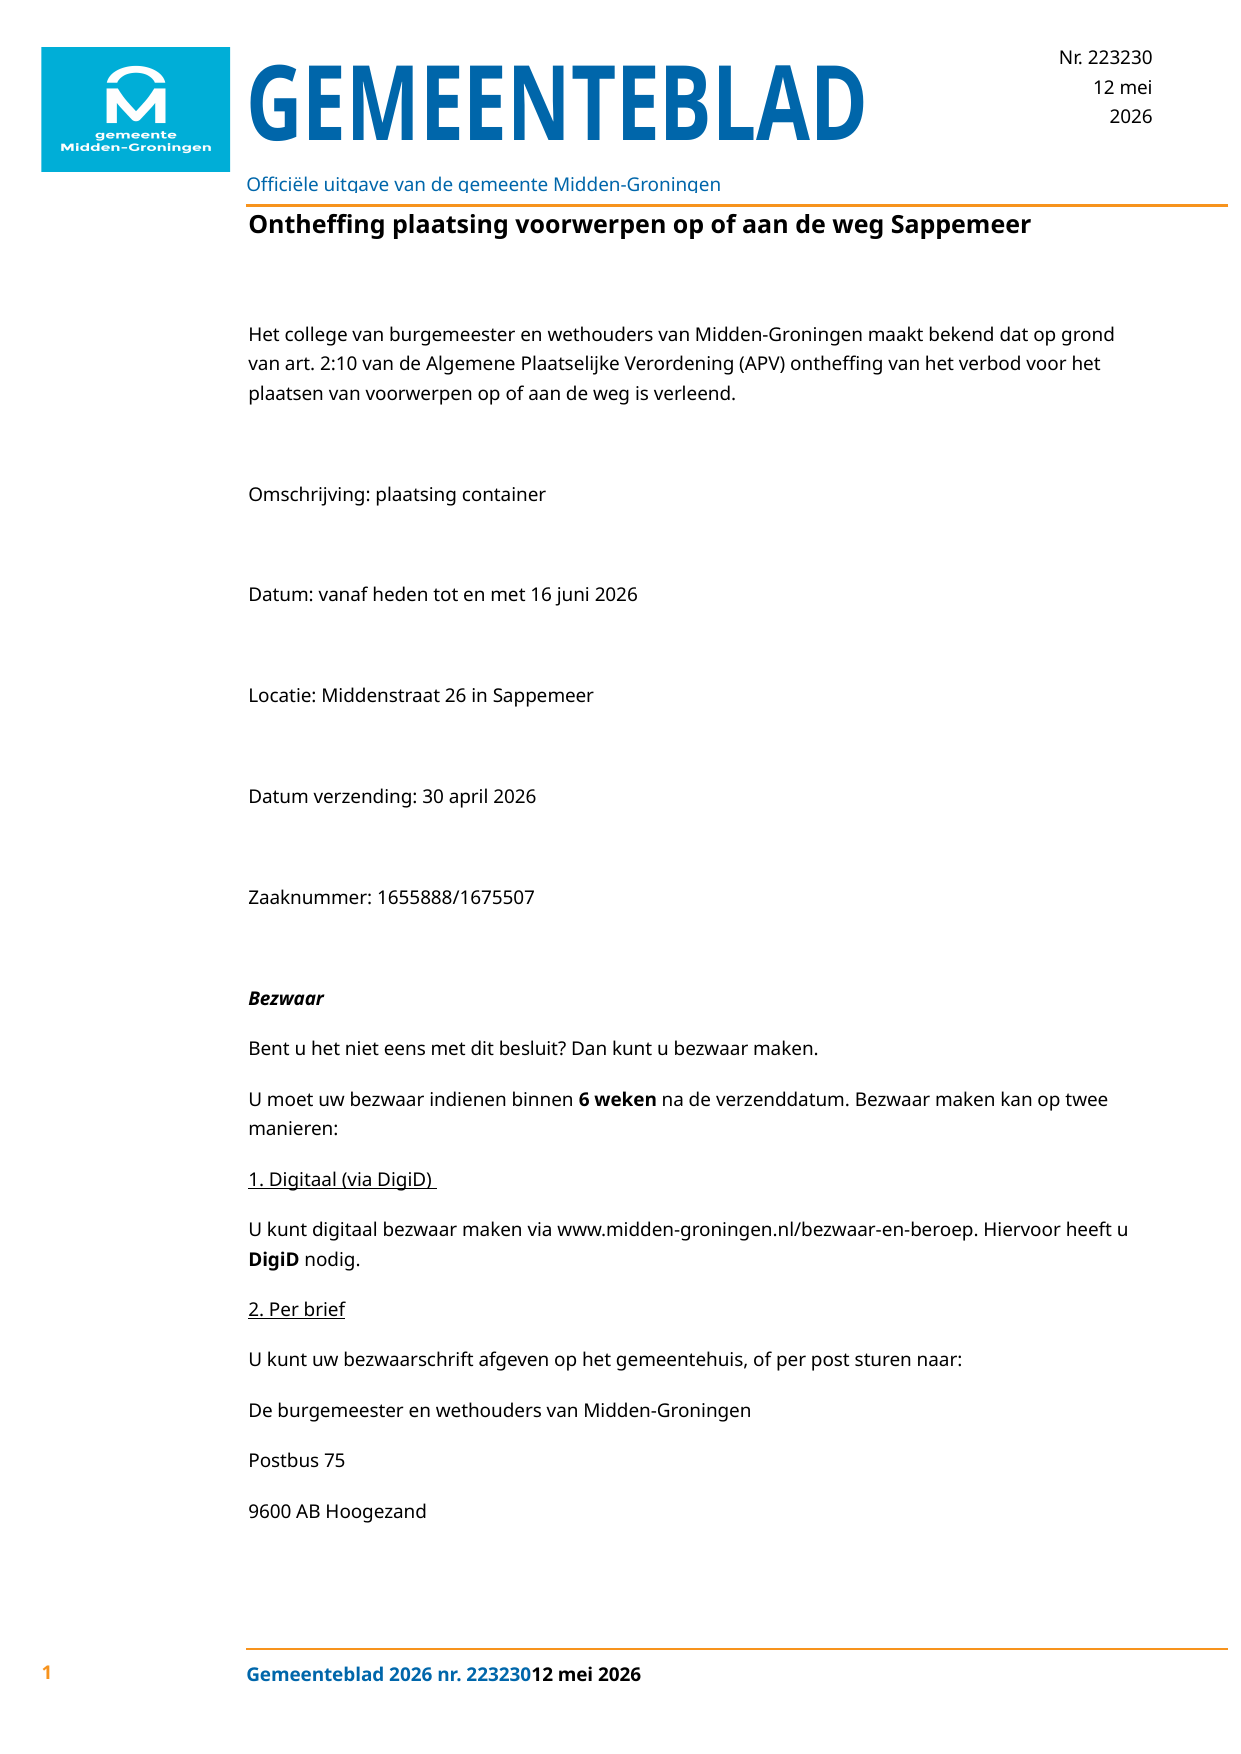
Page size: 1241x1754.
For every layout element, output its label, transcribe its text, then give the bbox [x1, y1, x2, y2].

text 9600 AB Hoogezand [248, 1498, 1152, 1523]
picture [108, 66, 164, 82]
text De burgemeester en wethouders van Midden-Groningen [248, 1397, 1152, 1423]
text Bezwaar [248, 985, 1152, 1011]
text Zaaknummer: 1655888/1675507 [248, 884, 1152, 910]
picture [107, 89, 165, 122]
text Postbus 75 [248, 1447, 1152, 1473]
text Bent u het niet eens met dit besluit? Dan kunt u bezwaar maken. [248, 1035, 1152, 1061]
text Omschrijving: plaatsing container [248, 481, 1152, 506]
text 1. Digitaal (via DigiD) [248, 1166, 1152, 1191]
text Ontheffing plaatsing voorwerpen op of aan de weg Sappemeer [248, 207, 1152, 241]
text U kunt uw bezwaarschrift afgeven op het gemeentehuis, of per post sturen naar: [248, 1347, 1152, 1372]
text Datum: vanaf heden tot en met 16 juni 2026 [248, 582, 1152, 607]
text Het college van burgemeester en wethouders van Midden-Groningen maakt bekend dat op grond van art. 2:10 van de Algemene Plaatselijke Verordening (APV) ontheffing van het verbod voor het plaatsen van voorwerpen op of aan de weg is verleend. [248, 321, 1152, 406]
text U kunt digitaal bezwaar maken via www.midden-groningen.nl/bezwaar-en-beroep. Hiervoor heeft u DigiD nodig. [248, 1216, 1152, 1271]
text U moet uw bezwaar indienen binnen 6 weken na de verzenddatum. Bezwaar maken kan op twee manieren: [248, 1086, 1152, 1141]
text 2. Per brief [248, 1296, 1152, 1322]
text Datum verzending: 30 april 2026 [248, 783, 1152, 809]
picture [184, 146, 190, 153]
text Locatie: Middenstraat 26 in Sappemeer [248, 682, 1152, 708]
